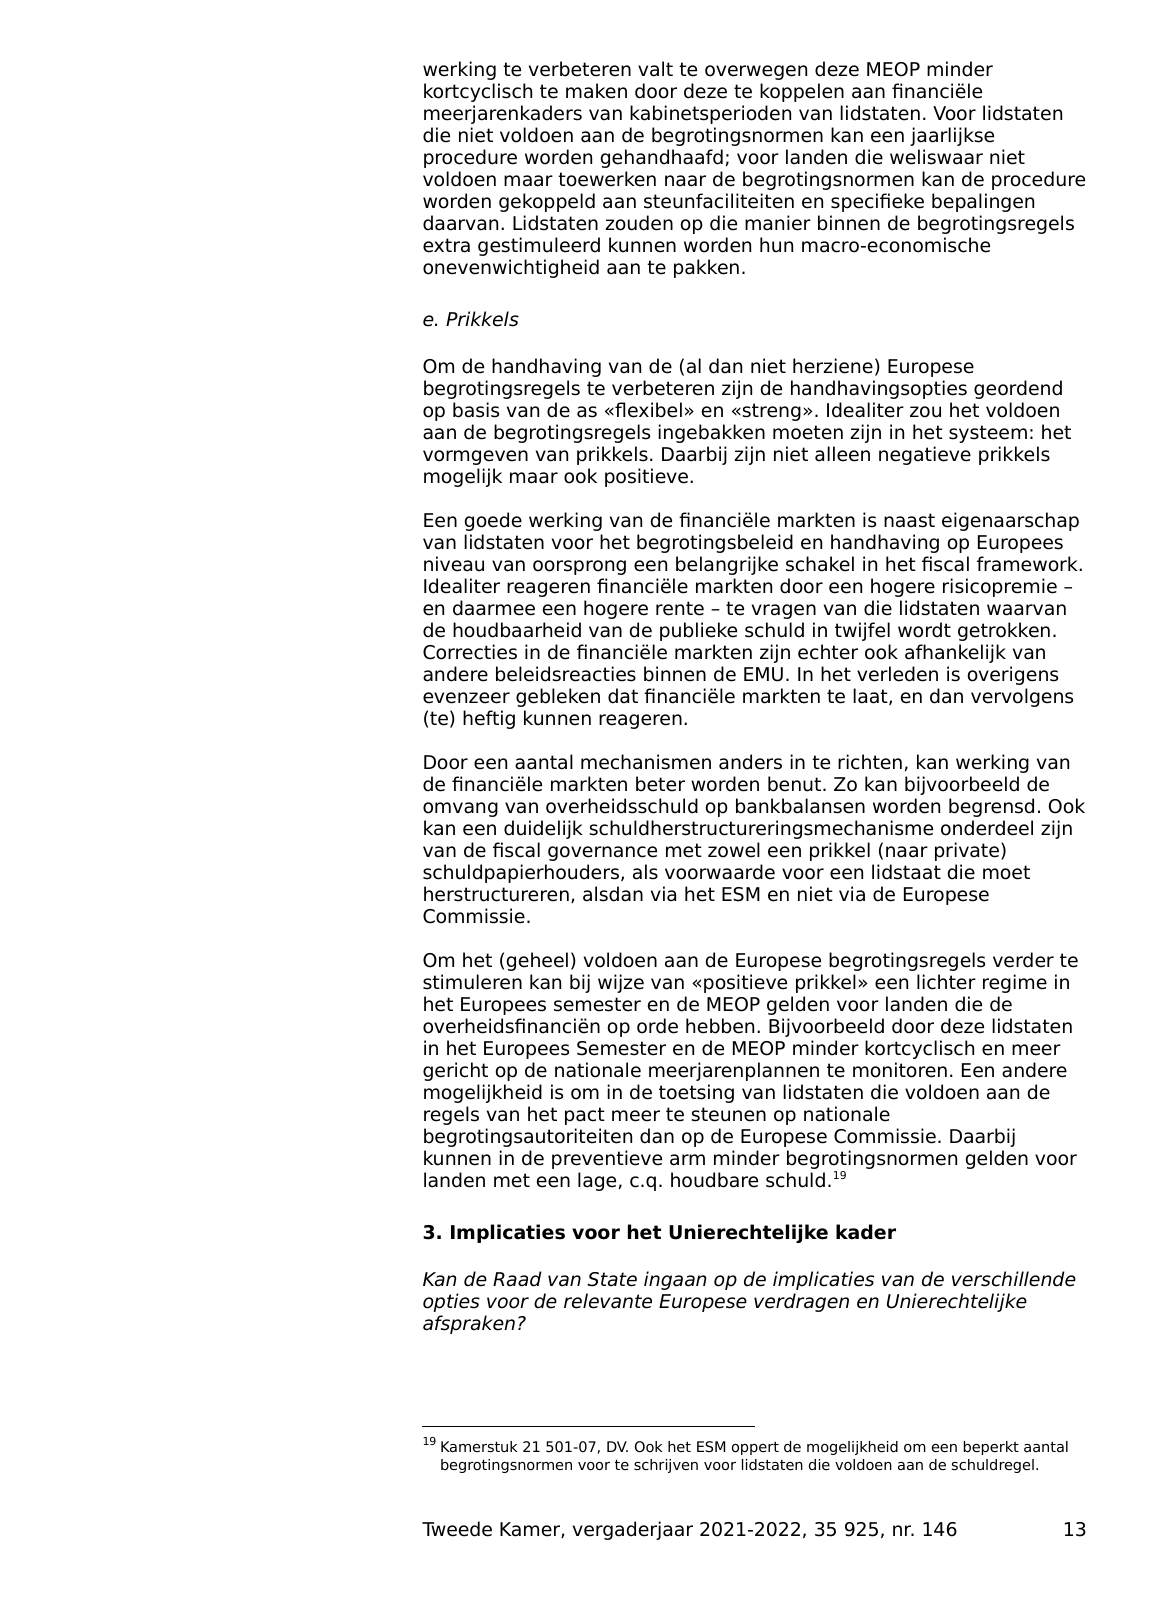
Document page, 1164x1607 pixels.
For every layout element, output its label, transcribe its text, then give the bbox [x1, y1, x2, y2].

text Om het (geheel) voldoen aan de Europese begrotingsregels verder te stimuleren kan bij wijze van «positieve prikkel» een lichter regime in het Europees semester en de MEOP gelden voor landen die de overheidsfinanciën op orde hebben. Bijvoorbeeld door deze lidstaten in het Europees Semester en de MEOP minder kortcyclisch en meer gericht op de nationale meerjarenplannen te monitoren. Een andere mogelijkheid is om in de toetsing van lidstaten die voldoen aan de regels van het pact meer te steunen op nationale begrotingsautoriteiten dan op de Europese Commissie. Daarbij kunnen in de preventieve arm minder begrotingsnormen gelden voor landen met een lage, c.q. houdbare schuld. [422, 950, 1087, 1192]
text werking te verbeteren valt te overwegen deze MEOP minder kortcyclisch te maken door deze te koppelen aan financiële meerjarenkaders van kabinetsperioden van lidstaten. Voor lidstaten die niet voldoen aan de begrotingsnormen kan een jaarlijkse procedure worden gehandhaafd; voor landen die weliswaar niet voldoen maar toewerken naar de begrotingsnormen kan de procedure worden gekoppeld aan steunfaciliteiten en specifieke bepalingen daarvan. Lidstaten zouden op die manier binnen de begrotingsregels extra gestimuleerd kunnen worden hun macro-economische onevenwichtigheid aan te pakken. [422, 59, 1087, 279]
text Kan de Raad van State ingaan op de implicaties van de verschillende opties voor de relevante Europese verdragen en Unierechtelijke afspraken? [422, 1269, 1087, 1334]
subtitle 3. Implicaties voor het Unierechtelijke kader [422, 1222, 1087, 1244]
text Een goede werking van de financiële markten is naast eigenaarschap van lidstaten voor het begrotingsbeleid en handhaving op Europees niveau van oorsprong een belangrijke schakel in het fiscal framework. Idealiter reageren financiële markten door een hogere risicopremie – en daarmee een hogere rente – te vragen van die lidstaten waarvan de houdbaarheid van de publieke schuld in twijfel wordt getrokken. Correcties in de financiële markten zijn echter ook afhankelijk van andere beleidsreacties binnen de EMU. In het verleden is overigens evenzeer gebleken dat financiële markten te laat, en dan vervolgens (te) heftig kunnen reageren. [422, 510, 1087, 730]
text Door een aantal mechanismen anders in te richten, kan werking van de financiële markten beter worden benut. Zo kan bijvoorbeeld de omvang van overheidsschuld op bankbalansen worden begrensd. Ook kan een duidelijk schuldherstructureringsmechanisme onderdeel zijn van de fiscal governance met zowel een prikkel (naar private) schuldpapierhouders, als voorwaarde voor een lidstaat die moet herstructureren, alsdan via het ESM en niet via de Europese Commissie. [422, 752, 1087, 928]
text Om de handhaving van de (al dan niet herziene) Europese begrotingsregels te verbeteren zijn de handhavingsopties geordend op basis van de as «flexibel» en «streng». Idealiter zou het voldoen aan de begrotingsregels ingebakken moeten zijn in het systeem: het vormgeven van prikkels. Daarbij zijn niet alleen negatieve prikkels mogelijk maar ook positieve. [422, 356, 1087, 488]
subtitle e. Prikkels [422, 309, 1087, 331]
text Kamerstuk 21 501-07, DV. Ook het ESM oppert de mogelijkheid om een beperkt aantal begrotingsnormen voor te schrijven voor lidstaten die voldoen aan de schuldregel. [422, 1435, 1087, 1474]
